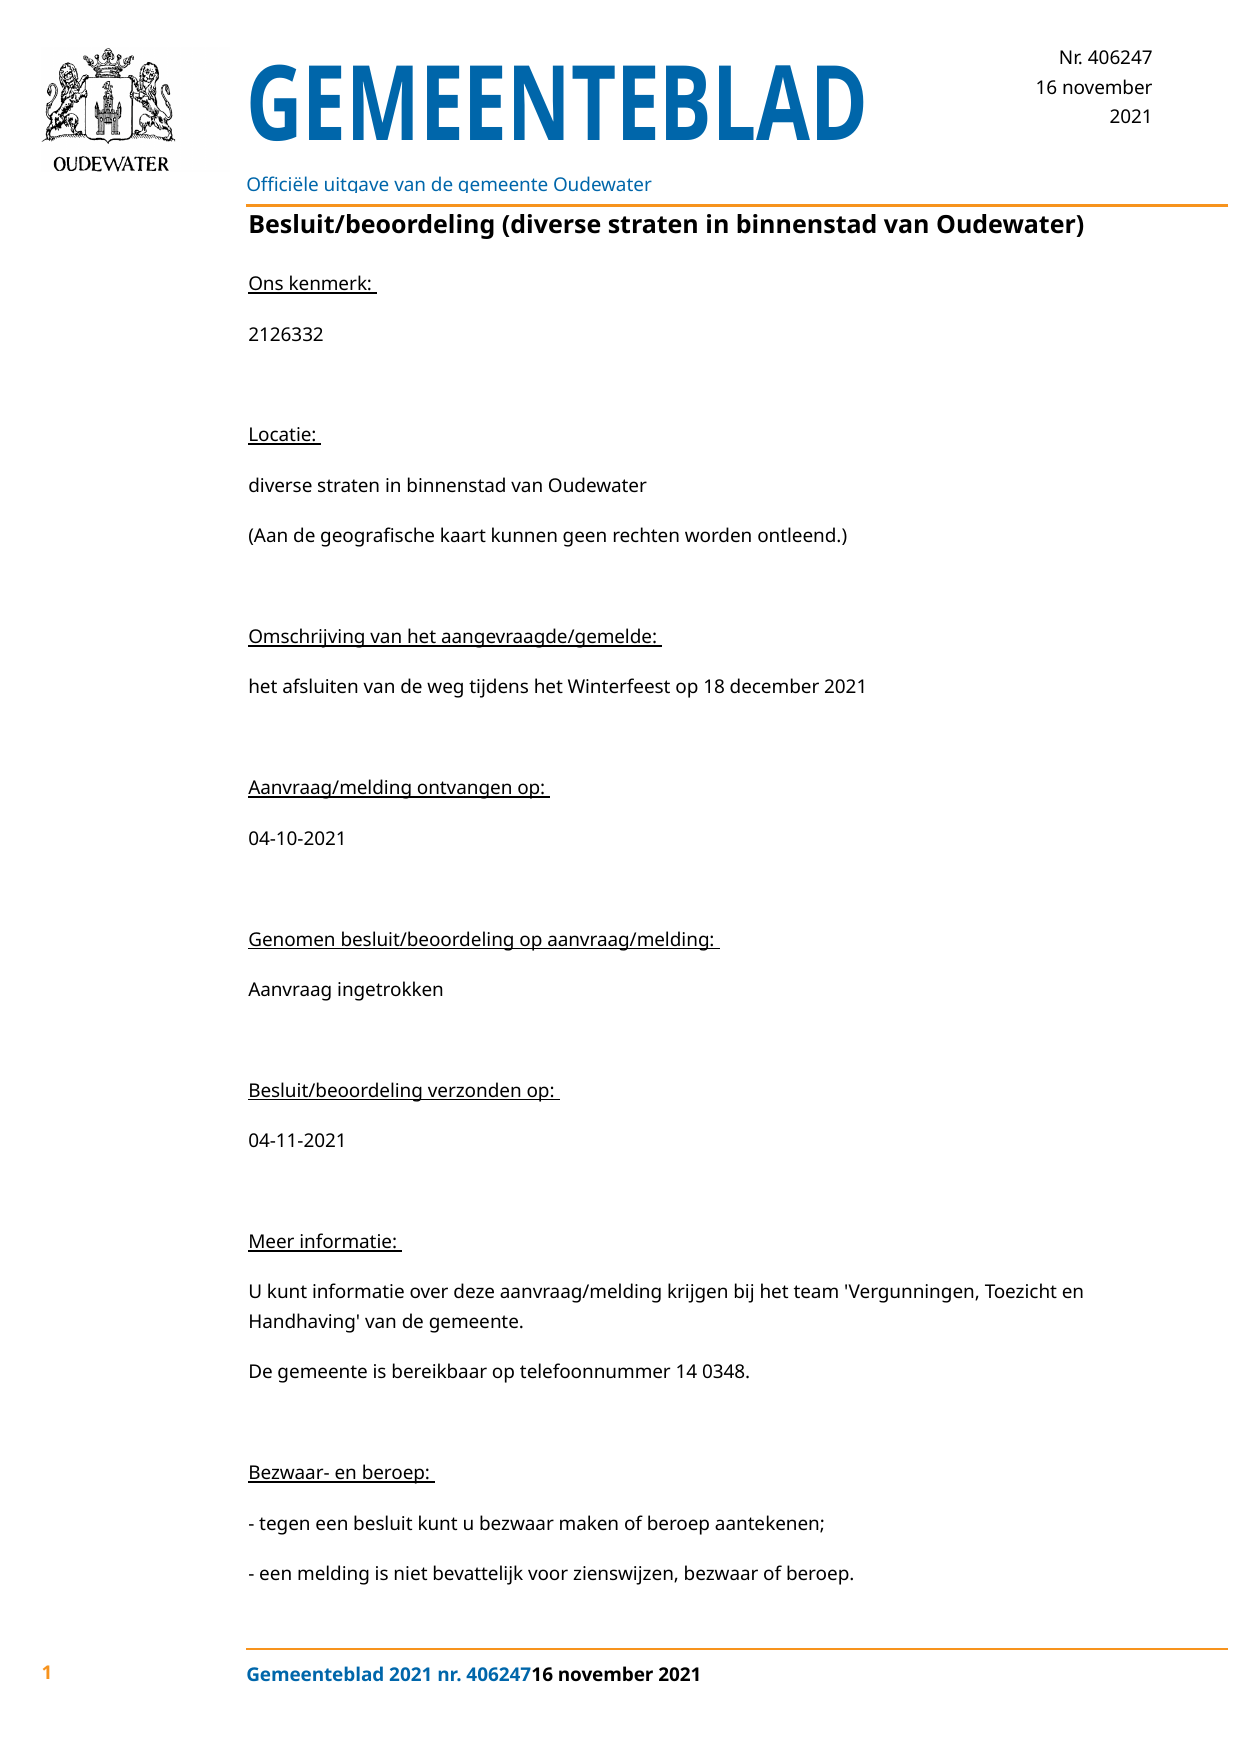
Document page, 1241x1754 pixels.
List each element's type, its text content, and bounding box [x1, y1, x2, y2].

text U kunt informatie over deze aanvraag/melding krijgen bij het team 'Vergunningen, Toezicht en Handhaving' van de gemeente. [248, 1279, 1152, 1334]
text - een melding is niet bevattelijk voor zienswijzen, bezwaar of beroep. [248, 1560, 1152, 1586]
text diverse straten in binnenstad van Oudewater [248, 472, 1152, 498]
picture [41, 47, 231, 172]
text Aanvraag/melding ontvangen op: [248, 774, 1152, 800]
text 2126332 [248, 321, 1152, 346]
text 04-10-2021 [248, 825, 1152, 851]
text Aanvraag ingetrokken [248, 976, 1152, 1002]
text Omschrijving van het aangevraagde/gemelde: [248, 623, 1152, 649]
text 04-11-2021 [248, 1127, 1152, 1153]
text - tegen een besluit kunt u bezwaar maken of beroep aantekenen; [248, 1510, 1152, 1536]
text (Aan de geografische kaart kunnen geen rechten worden ontleend.) [248, 522, 1152, 548]
text De gemeente is bereikbaar op telefoonnummer 14 0348. [248, 1359, 1152, 1384]
text Meer informatie: [248, 1228, 1152, 1254]
text Besluit/beoordeling (diverse straten in binnenstad van Oudewater) [248, 207, 1152, 241]
text Genomen besluit/beoordeling op aanvraag/melding: [248, 926, 1152, 951]
text Besluit/beoordeling verzonden op: [248, 1077, 1152, 1103]
text Locatie: [248, 422, 1152, 447]
text Ons kenmerk: [248, 270, 1152, 296]
text het afsluiten van de weg tijdens het Winterfeest op 18 december 2021 [248, 674, 1152, 699]
text Bezwaar- en beroep: [248, 1459, 1152, 1485]
